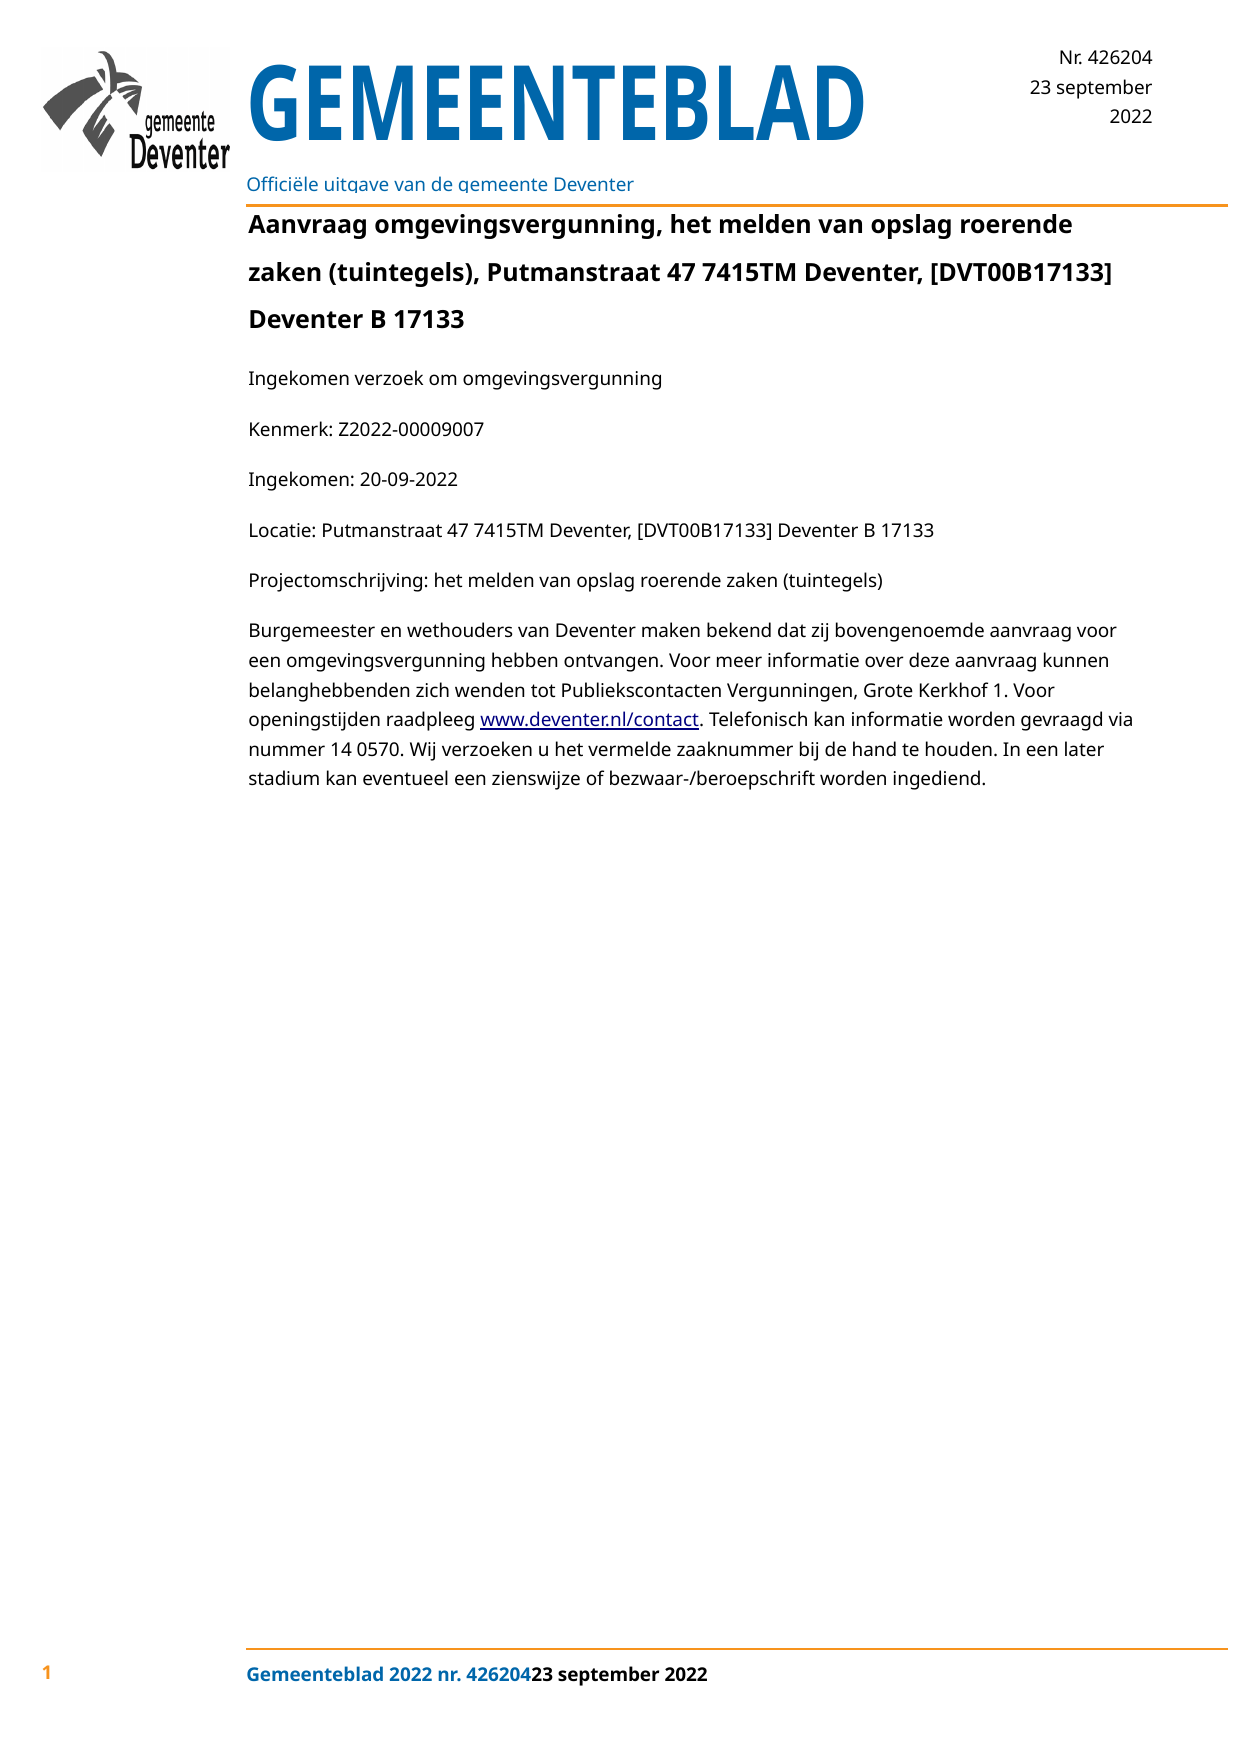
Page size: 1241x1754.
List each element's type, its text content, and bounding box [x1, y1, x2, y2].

text Ingekomen verzoek om omgevingsvergunning [248, 366, 1152, 391]
text Kenmerk: Z2022-00009007 [248, 416, 1152, 442]
picture [41, 47, 231, 172]
text Aanvraag omgevingsvergunning, het melden van opslag roerende zaken (tuintegels), Putmanstraat 47 7415TM Deventer, [DVT00B17133] Deventer B 17133 [248, 207, 1152, 336]
text Projectomschrijving: het melden van opslag roerende zaken (tuintegels) [248, 567, 1152, 593]
text Ingekomen: 20-09-2022 [248, 466, 1152, 492]
text Burgemeester en wethouders van Deventer maken bekend dat zij bovengenoemde aanvraag voor een omgevingsvergunning hebben ontvangen. Voor meer informatie over deze aanvraag kunnen belanghebbenden zich wenden tot Publiekscontacten Vergunningen, Grote Kerkhof 1. Voor openingstijden raadpleeg www.deventer.nl/contact. Telefonisch kan informatie worden gevraagd via nummer 14 0570. Wij verzoeken u het vermelde zaaknummer bij de hand te houden. In een later stadium kan eventueel een zienswijze of bezwaar-/beroepschrift worden ingediend. [248, 618, 1152, 791]
text Locatie: Putmanstraat 47 7415TM Deventer, [DVT00B17133] Deventer B 17133 [248, 517, 1152, 542]
